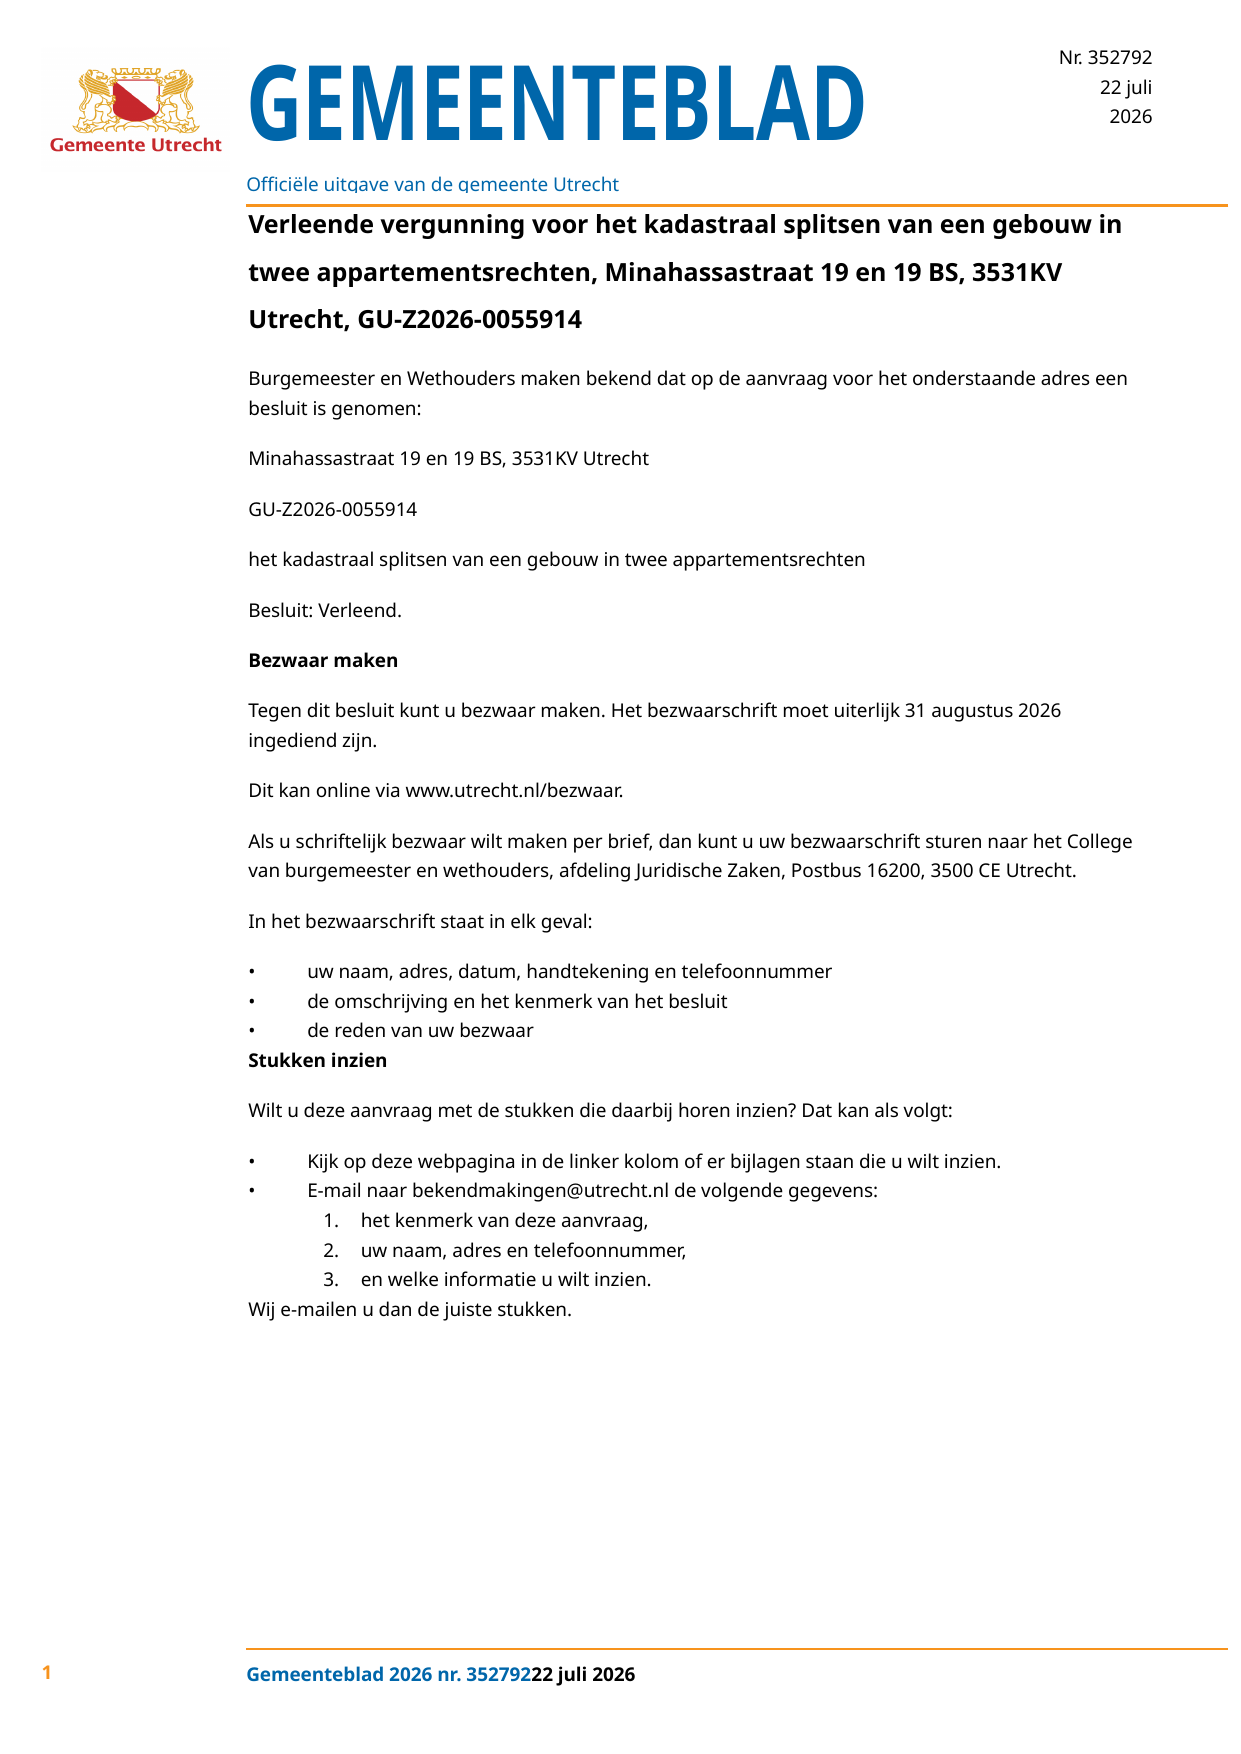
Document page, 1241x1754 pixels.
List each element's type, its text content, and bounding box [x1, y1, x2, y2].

text Tegen dit besluit kunt u bezwaar maken. Het bezwaarschrift moet uiterlijk 31 augustus 2026 ingediend zijn. [248, 698, 1152, 753]
text Verleende vergunning voor het kadastraal splitsen van een gebouw in twee appartementsrechten, Minahassastraat 19 en 19 BS, 3531KV Utrecht, GU-Z2026-0055914 [248, 207, 1152, 336]
list de reden van uw bezwaar [248, 1018, 1152, 1043]
list de omschrijving en het kenmerk van het besluit [248, 988, 1152, 1014]
text Burgemeester en Wethouders maken bekend dat op de aanvraag voor het onderstaande adres een besluit is genomen: [248, 366, 1152, 421]
text Wij e-mailen u dan de juiste stukken. [248, 1296, 1152, 1322]
list en welke informatie u wilt inzien. [323, 1266, 1152, 1292]
list E-mail naar bekendmakingen@utrecht.nl de volgende gegevens: [248, 1178, 1152, 1203]
picture [41, 47, 231, 172]
text Wilt u deze aanvraag met de stukken die daarbij horen inzien? Dat kan als volgt: [248, 1098, 1152, 1123]
list uw naam, adres en telefoonnummer, [323, 1237, 1152, 1262]
list uw naam, adres, datum, handtekening en telefoonnummer [248, 958, 1152, 984]
text Dit kan online via www.utrecht.nl/bezwaar. [248, 778, 1152, 803]
text GU-Z2026-0055914 [248, 496, 1152, 522]
text Stukken inzien [248, 1047, 1152, 1073]
text Besluit: Verleend. [248, 597, 1152, 622]
text het kadastraal splitsen van een gebouw in twee appartementsrechten [248, 546, 1152, 572]
text Minahassastraat 19 en 19 BS, 3531KV Utrecht [248, 446, 1152, 471]
text In het bezwaarschrift staat in elk geval: [248, 908, 1152, 934]
list Kijk op deze webpagina in de linker kolom of er bijlagen staan die u wilt inzien. [248, 1148, 1152, 1174]
text Bezwaar maken [248, 647, 1152, 673]
text Als u schriftelijk bezwaar wilt maken per brief, dan kunt u uw bezwaarschrift sturen naar het College van burgemeester en wethouders, afdeling Juridische Zaken, Postbus 16200, 3500 CE Utrecht. [248, 828, 1152, 883]
list het kenmerk van deze aanvraag, [323, 1207, 1152, 1233]
